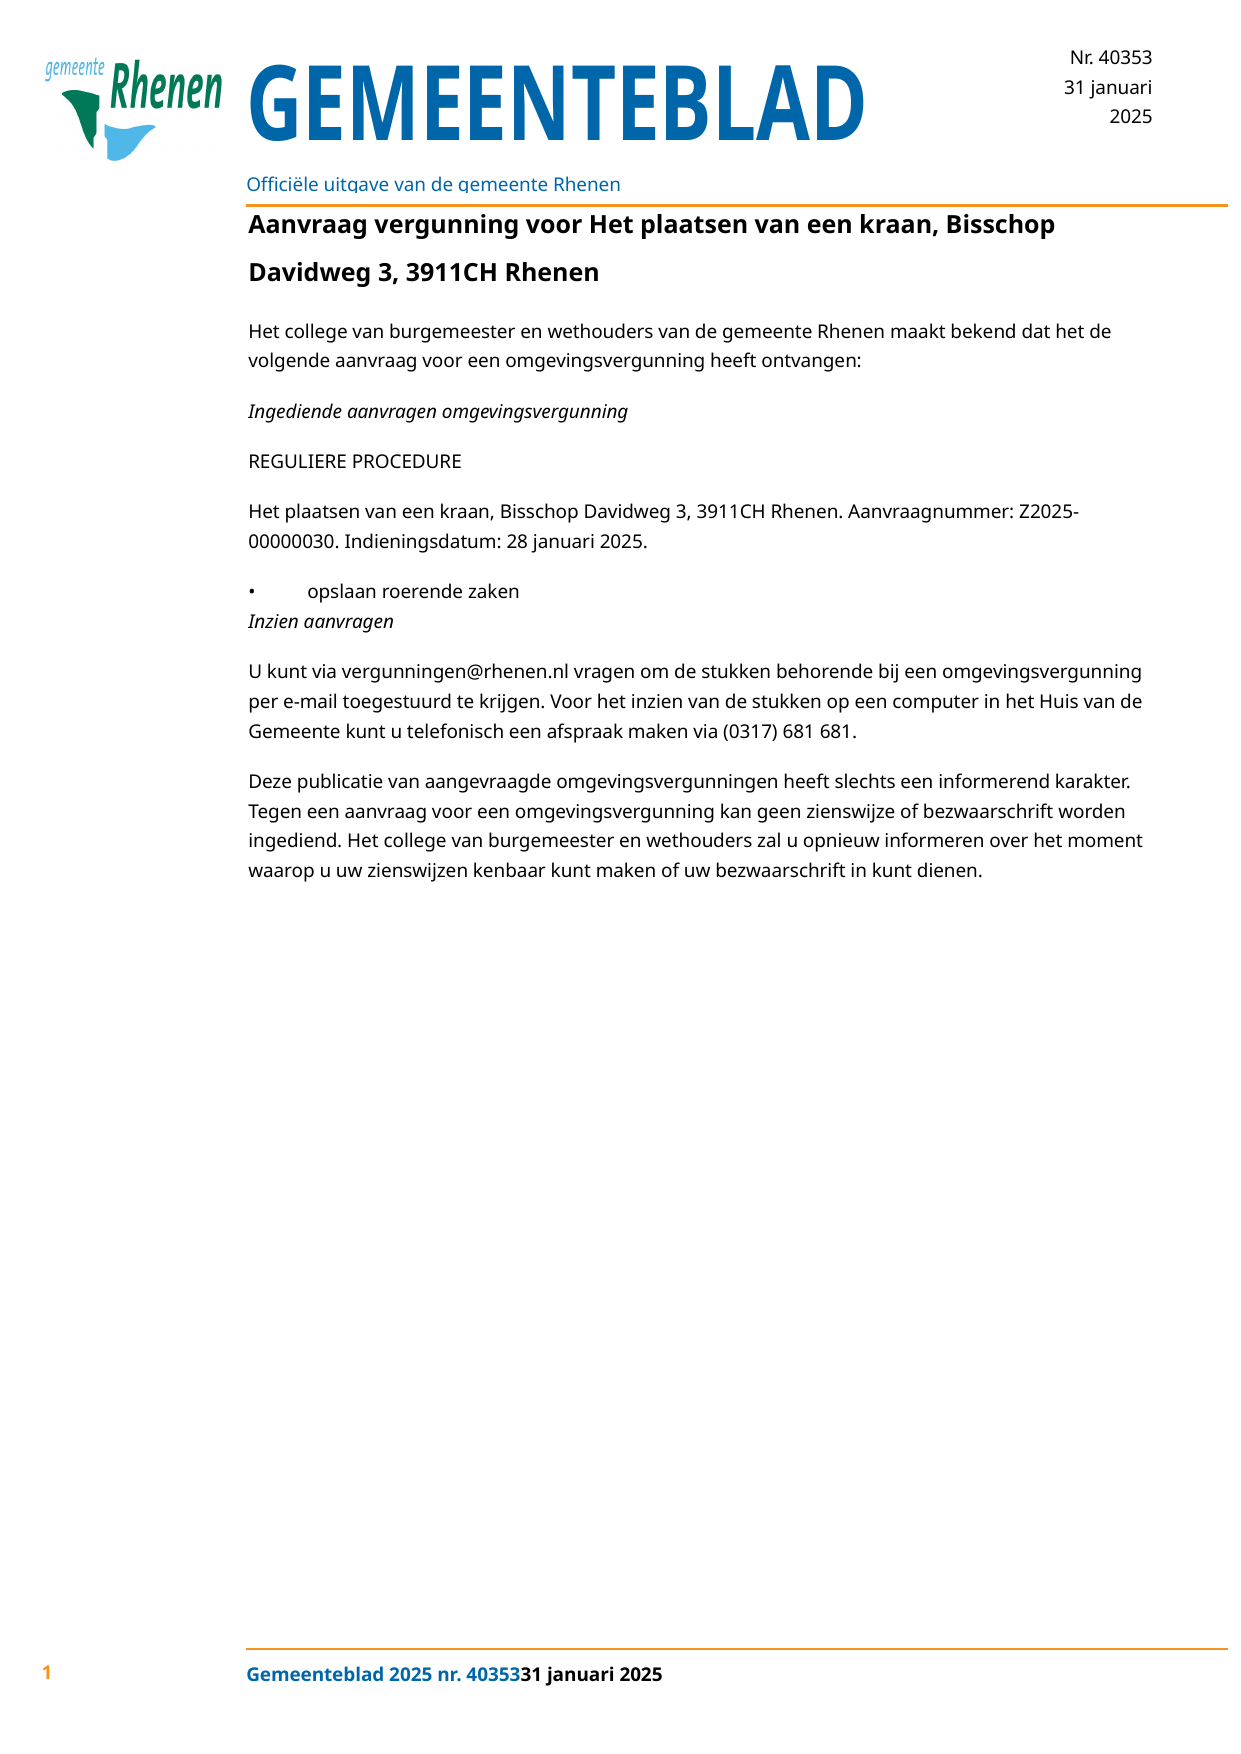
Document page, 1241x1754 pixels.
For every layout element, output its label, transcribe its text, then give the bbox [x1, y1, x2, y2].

text Het plaatsen van een kraan, Bisschop Davidweg 3, 3911CH Rhenen. Aanvraagnummer: Z2025-00000030. Indieningsdatum: 28 januari 2025. [248, 499, 1152, 554]
list opslaan roerende zaken [248, 579, 1152, 604]
text Ingediende aanvragen omgevingsvergunning [248, 398, 1152, 424]
text Deze publicatie van aangevraagde omgevingsvergunningen heeft slechts een informerend karakter. Tegen een aanvraag voor een omgevingsvergunning kan geen zienswijze of bezwaarschrift worden ingediend. Het college van burgemeester en wethouders zal u opnieuw informeren over het moment waarop u uw zienswijzen kenbaar kunt maken of uw bezwaarschrift in kunt dienen. [248, 768, 1152, 883]
picture [41, 47, 231, 172]
text Het college van burgemeester en wethouders van de gemeente Rhenen maakt bekend dat het de volgende aanvraag voor een omgevingsvergunning heeft ontvangen: [248, 318, 1152, 373]
text U kunt via vergunningen@rhenen.nl vragen om de stukken behorende bij een omgevingsvergunning per e-mail toegestuurd te krijgen. Voor het inzien van de stukken op een computer in het Huis van de Gemeente kunt u telefonisch een afspraak maken via (0317) 681 681. [248, 659, 1152, 744]
text Aanvraag vergunning voor Het plaatsen van een kraan, Bisschop Davidweg 3, 3911CH Rhenen [248, 207, 1152, 288]
text Inzien aanvragen [248, 608, 1152, 634]
text REGULIERE PROCEDURE [248, 448, 1152, 474]
